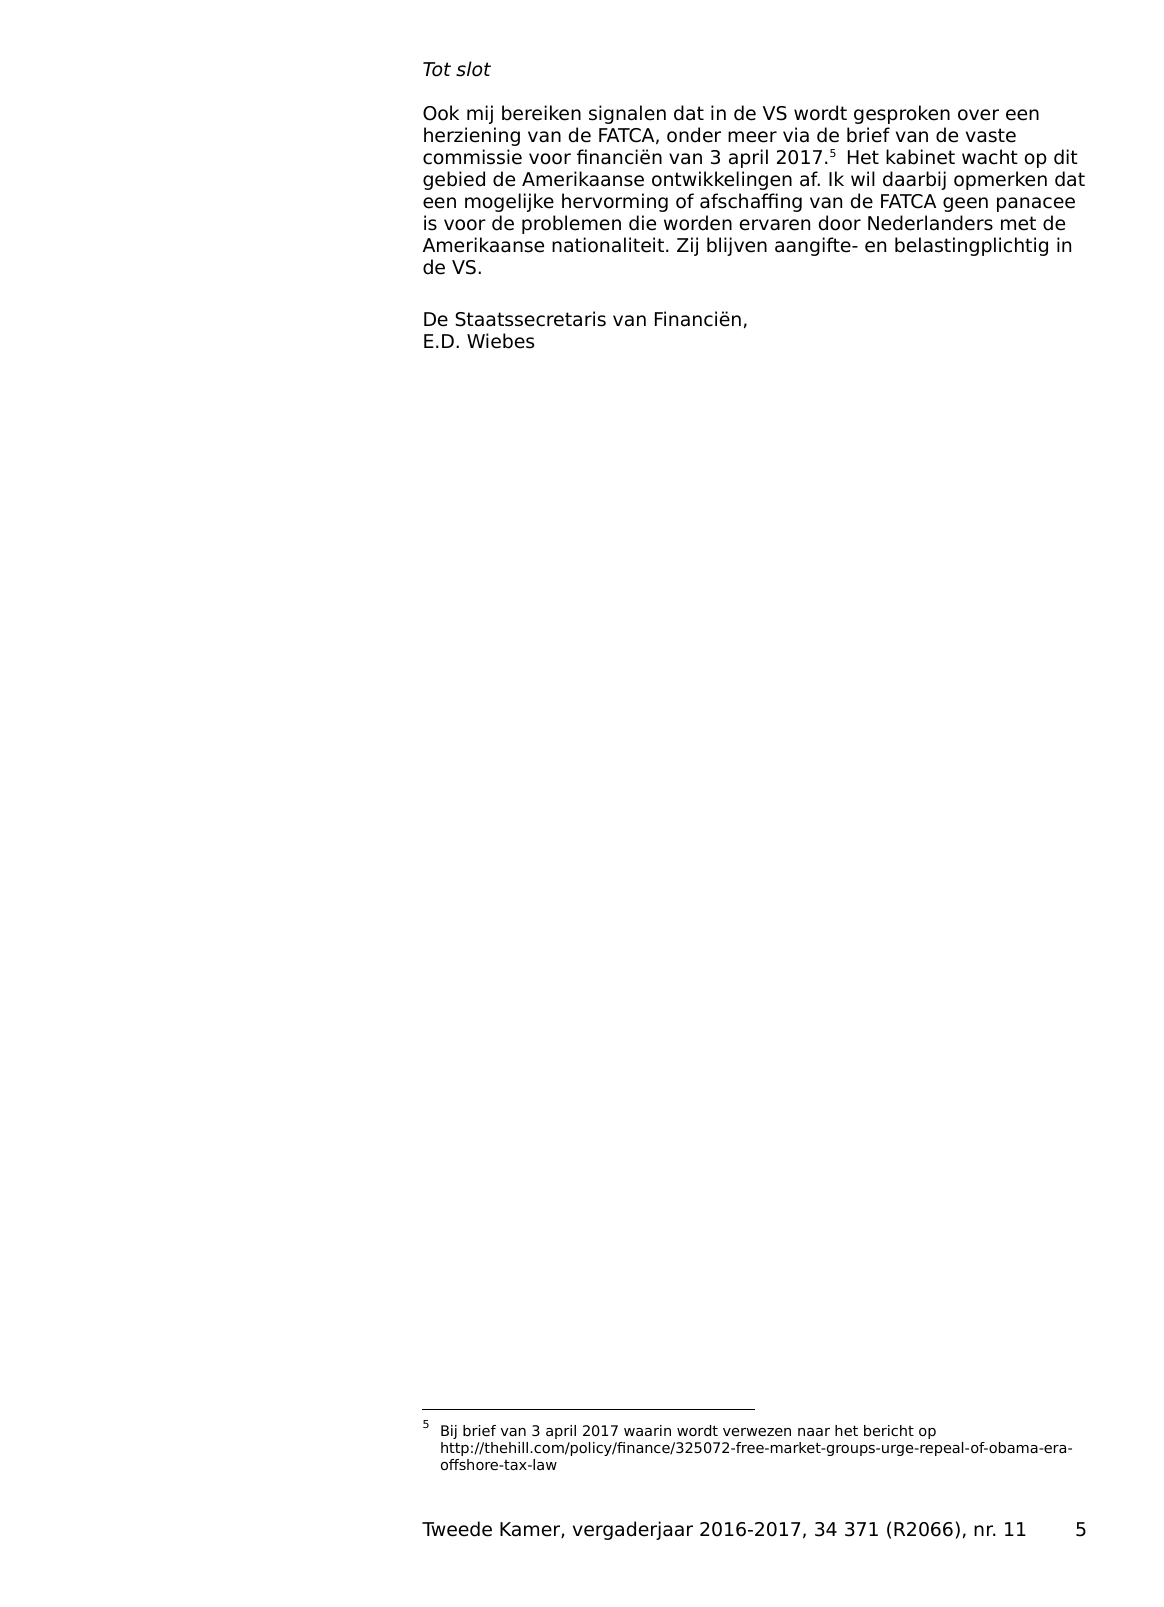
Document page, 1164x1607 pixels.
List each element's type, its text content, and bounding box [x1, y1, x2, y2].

text De Staatssecretaris van Financiën, E.D. Wiebes [422, 309, 1087, 353]
text Bij brief van 3 april 2017 waarin wordt verwezen naar het bericht op http://thehill.com/policy/finance/325072-free-market-groups-urge-repeal-of-obama-era-offshore-tax-law [422, 1418, 1087, 1474]
subtitle Tot slot [422, 59, 1087, 81]
text Ook mij bereiken signalen dat in de VS wordt gesproken over een herziening van de FATCA, onder meer via de brief van de vaste commissie voor financiën van 3 april 2017. Het kabinet wacht op dit gebied de Amerikaanse ontwikkelingen af. Ik wil daarbij opmerken dat een mogelijke hervorming of afschaffing van de FATCA geen panacee is voor de problemen die worden ervaren door Nederlanders met de Amerikaanse nationaliteit. Zij blijven aangifte- en belastingplichtig in de VS. [422, 103, 1087, 279]
